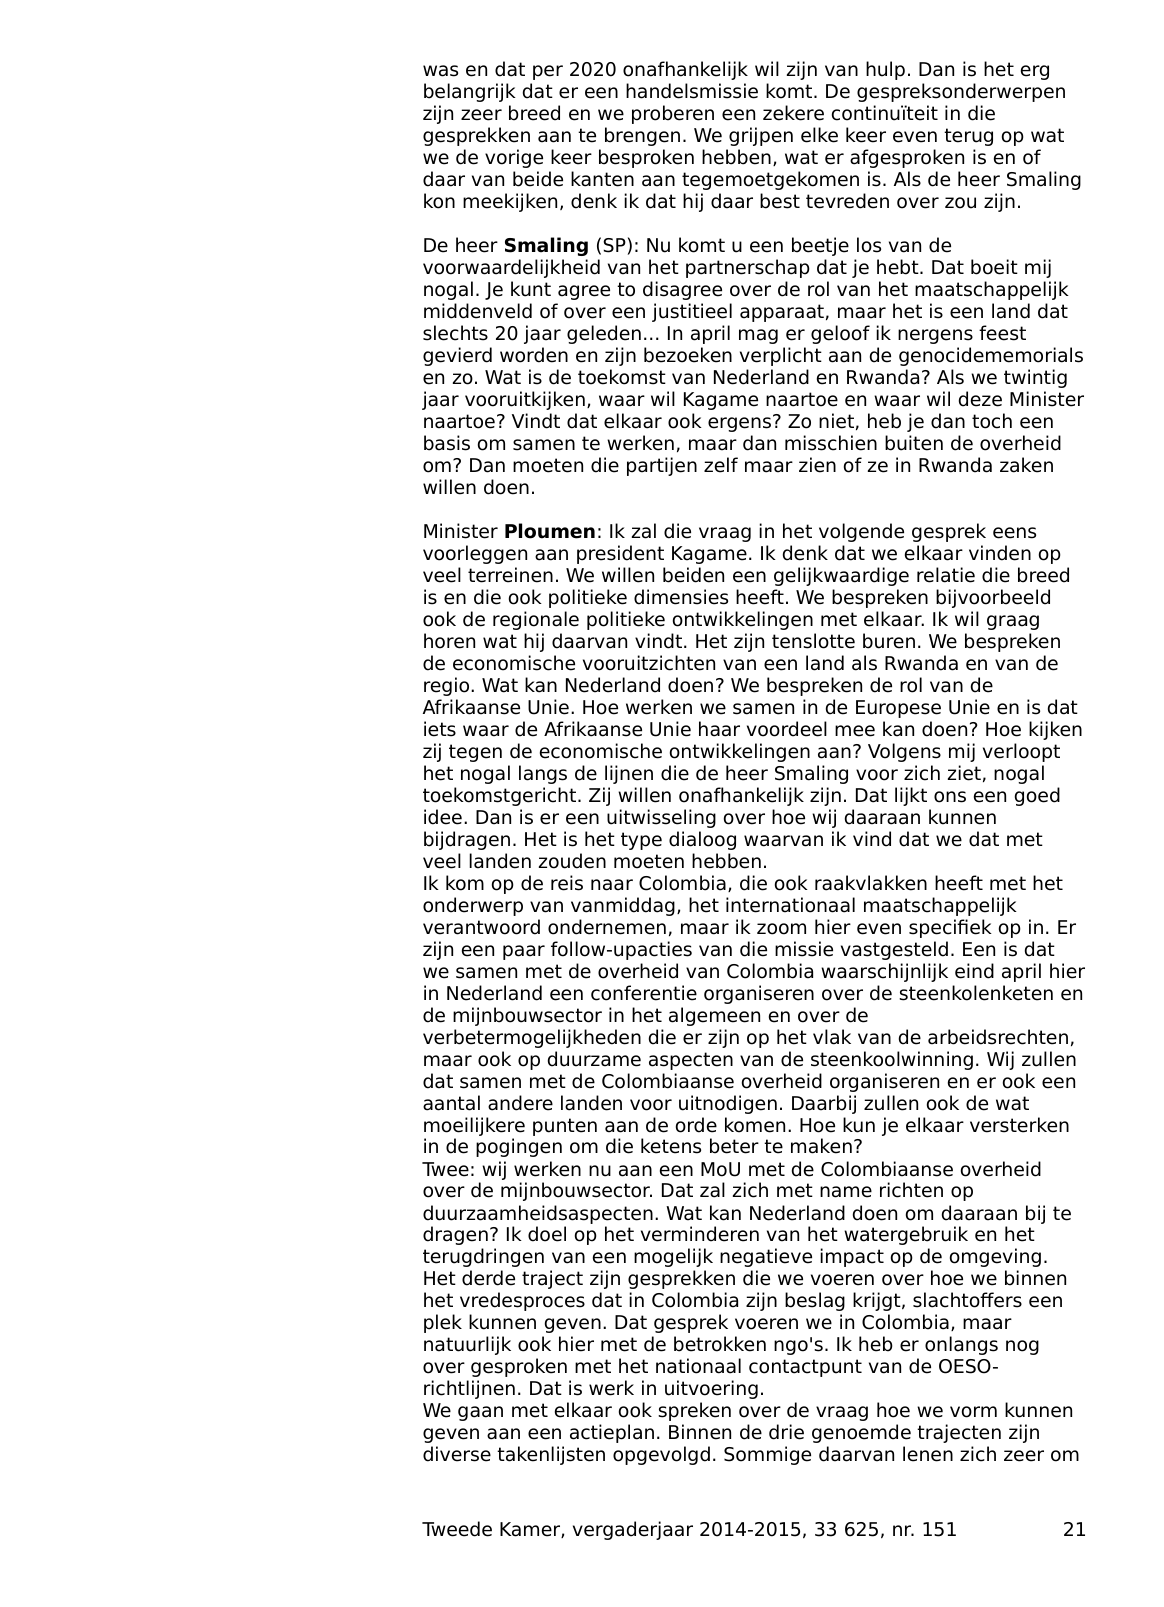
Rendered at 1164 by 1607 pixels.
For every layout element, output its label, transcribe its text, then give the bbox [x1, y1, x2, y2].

text Minister Ploumen: Ik zal die vraag in het volgende gesprek eens voorleggen aan president Kagame. Ik denk dat we elkaar vinden op veel terreinen. We willen beiden een gelijkwaardige relatie die breed is en die ook politieke dimensies heeft. We bespreken bijvoorbeeld ook de regionale politieke ontwikkelingen met elkaar. Ik wil graag horen wat hij daarvan vindt. Het zijn tenslotte buren. We bespreken de economische vooruitzichten van een land als Rwanda en van de regio. Wat kan Nederland doen? We bespreken de rol van de Afrikaanse Unie. Hoe werken we samen in de Europese Unie en is dat iets waar de Afrikaanse Unie haar voordeel mee kan doen? Hoe kijken zij tegen de economische ontwikkelingen aan? Volgens mij verloopt het nogal langs de lijnen die de heer Smaling voor zich ziet, nogal toekomstgericht. Zij willen onafhankelijk zijn. Dat lijkt ons een goed idee. Dan is er een uitwisseling over hoe wij daaraan kunnen bijdragen. Het is het type dialoog waarvan ik vind dat we dat met veel landen zouden moeten hebben. [422, 521, 1087, 873]
text De heer Smaling (SP): Nu komt u een beetje los van de voorwaardelijkheid van het partnerschap dat je hebt. Dat boeit mij nogal. Je kunt agree to disagree over de rol van het maatschappelijk middenveld of over een justitieel apparaat, maar het is een land dat slechts 20 jaar geleden... In april mag er geloof ik nergens feest gevierd worden en zijn bezoeken verplicht aan de genocidememorials en zo. Wat is de toekomst van Nederland en Rwanda? Als we twintig jaar vooruitkijken, waar wil Kagame naartoe en waar wil deze Minister naartoe? Vindt dat elkaar ook ergens? Zo niet, heb je dan toch een basis om samen te werken, maar dan misschien buiten de overheid om? Dan moeten die partijen zelf maar zien of ze in Rwanda zaken willen doen. [422, 235, 1087, 499]
text Twee: wij werken nu aan een MoU met de Colombiaanse overheid over de mijnbouwsector. Dat zal zich met name richten op duurzaamheidsaspecten. Wat kan Nederland doen om daaraan bij te dragen? Ik doel op het verminderen van het watergebruik en het terugdringen van een mogelijk negatieve impact op de omgeving. Het derde traject zijn gesprekken die we voeren over hoe we binnen het vredesproces dat in Colombia zijn beslag krijgt, slachtoffers een plek kunnen geven. Dat gesprek voeren we in Colombia, maar natuurlijk ook hier met de betrokken ngo's. Ik heb er onlangs nog over gesproken met het nationaal contactpunt van de OESO-richtlijnen. Dat is werk in uitvoering. [422, 1158, 1087, 1400]
text was en dat per 2020 onafhankelijk wil zijn van hulp. Dan is het erg belangrijk dat er een handelsmissie komt. De gespreksonderwerpen zijn zeer breed en we proberen een zekere continuïteit in die gesprekken aan te brengen. We grijpen elke keer even terug op wat we de vorige keer besproken hebben, wat er afgesproken is en of daar van beide kanten aan tegemoetgekomen is. Als de heer Smaling kon meekijken, denk ik dat hij daar best tevreden over zou zijn. [422, 59, 1087, 213]
text Ik kom op de reis naar Colombia, die ook raakvlakken heeft met het onderwerp van vanmiddag, het internationaal maatschappelijk verantwoord ondernemen, maar ik zoom hier even specifiek op in. Er zijn een paar follow-upacties van die missie vastgesteld. Een is dat we samen met de overheid van Colombia waarschijnlijk eind april hier in Nederland een conferentie organiseren over de steenkolenketen en de mijnbouwsector in het algemeen en over de verbetermogelijkheden die er zijn op het vlak van de arbeidsrechten, maar ook op duurzame aspecten van de steenkoolwinning. Wij zullen dat samen met de Colombiaanse overheid organiseren en er ook een aantal andere landen voor uitnodigen. Daarbij zullen ook de wat moeilijkere punten aan de orde komen. Hoe kun je elkaar versterken in de pogingen om die ketens beter te maken? [422, 873, 1087, 1158]
text We gaan met elkaar ook spreken over de vraag hoe we vorm kunnen geven aan een actieplan. Binnen de drie genoemde trajecten zijn diverse takenlijsten opgevolgd. Sommige daarvan lenen zich zeer om [422, 1400, 1087, 1466]
